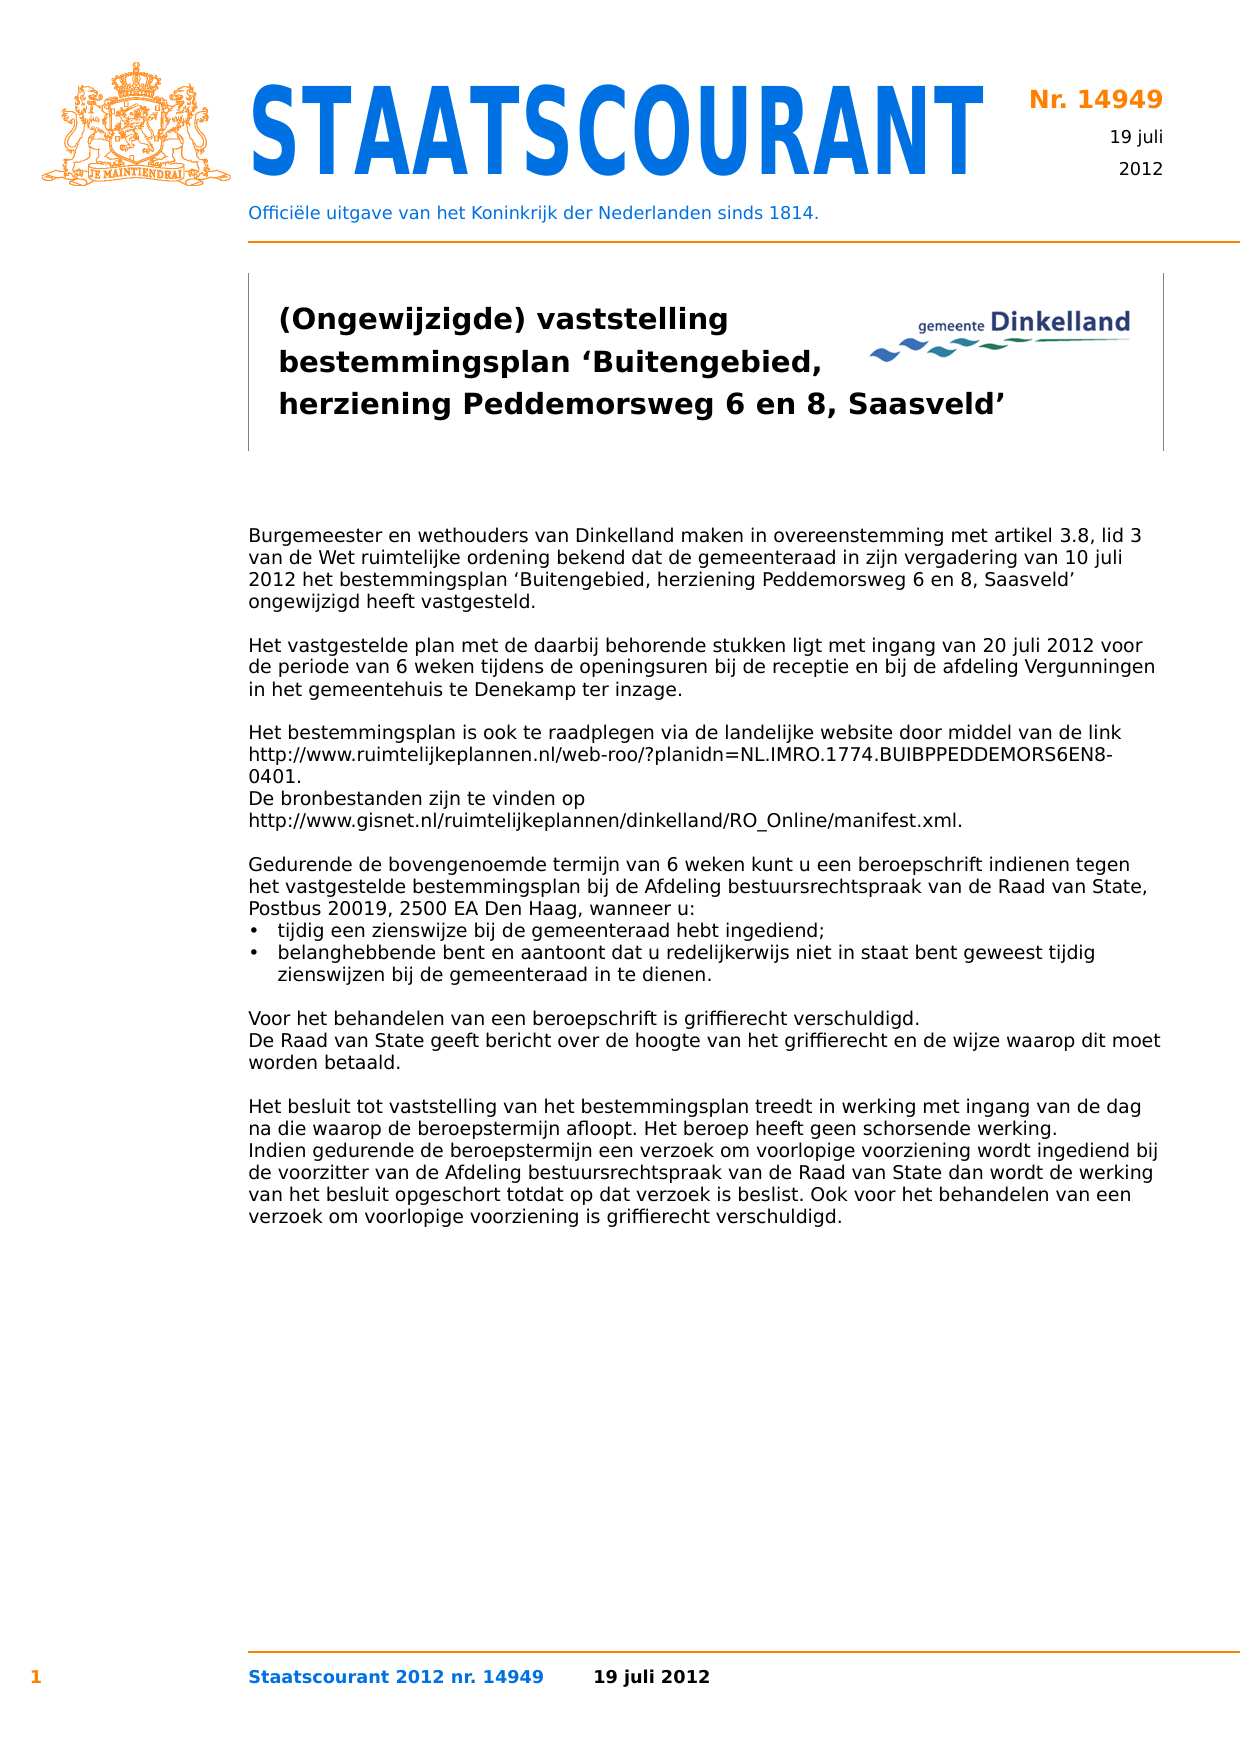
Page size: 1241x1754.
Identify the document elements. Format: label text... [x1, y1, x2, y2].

text Het besluit tot vaststelling van het bestemmingsplan treedt in werking met ingang van de dag na die waarop de beroepstermijn afloopt. Het beroep heeft geen schorsende werking. [248, 1096, 1163, 1139]
text Voor het behandelen van een beroepschrift is griffierecht verschuldigd. [248, 1008, 1163, 1030]
text • belanghebbende bent en aantoont dat u redelijkerwijs niet in staat bent geweest tijdig zienswijzen bij de gemeenteraad in te dienen. [248, 942, 1163, 986]
text Het bestemmingsplan is ook te raadplegen via de landelijke website door middel van de link [248, 722, 1163, 744]
picture [41, 62, 231, 186]
text De bronbestanden zijn te vinden op http://www.gisnet.nl/ruimtelijkeplannen/dinkelland/RO_Online/manifest.xml. [248, 788, 1163, 832]
text • tijdig een zienswijze bij de gemeenteraad hebt ingediend; [248, 920, 1163, 942]
table_cell 19 juli [998, 121, 1240, 153]
text Het vastgestelde plan met de daarbij behorende stukken ligt met ingang van 20 juli 2012 voor de periode van 6 weken tijdens de openingsuren bij de receptie en bij de afdeling Vergunningen in het gemeentehuis te Denekamp ter inzage. [248, 634, 1163, 700]
text Burgemeester en wethouders van Dinkelland maken in overeenstemming met artikel 3.8, lid 3 van de Wet ruimtelijke ordening bekend dat de gemeenteraad in zijn vergadering van 10 juli 2012 het bestemmingsplan ‘Buitengebied, herziening Peddemorsweg 6 en 8, Saasveld’ ongewijzigd heeft vastgesteld. [248, 525, 1163, 613]
text De Raad van State geeft bericht over de hoogte van het griffierecht en de wijze waarop dit moet worden betaald. [248, 1030, 1163, 1074]
table_header Nr. 14949 [998, 62, 1240, 121]
text Indien gedurende de beroepstermijn een verzoek om voorlopige voorziening wordt ingediend bij de voorzitter van de Afdeling bestuursrechtspraak van de Raad van State dan wordt de werking van het besluit opgeschort totdat op dat verzoek is beslist. Ook voor het behandelen van een verzoek om voorlopige voorziening is griffierecht verschuldigd. [248, 1139, 1163, 1227]
table_cell Officiële uitgave van het Koninkrijk der Nederlanden sinds 1814. [248, 203, 1240, 241]
picture [867, 302, 1134, 368]
text Gedurende de bovengenoemde termijn van 6 weken kunt u een beroepschrift indienen tegen het vastgestelde bestemmingsplan bij de Afdeling bestuursrechtspraak van de Raad van State, Postbus 20019, 2500 EA Den Haag, wanneer u: [248, 854, 1163, 920]
table_header STAATSCOURANT [248, 62, 998, 203]
table_cell 2012 [998, 153, 1240, 203]
text http://www.ruimtelijkeplannen.nl/web-roo/?planidn=NL.IMRO.1774.BUIBPPEDDEMORS6EN8-0401. [248, 744, 1163, 788]
table_header [25, 62, 248, 241]
subtitle (Ongewijzigde) vaststelling bestemmingsplan ‘Buitengebied, herziening Peddemorsweg 6 en 8, Saasveld’ [249, 273, 1163, 451]
